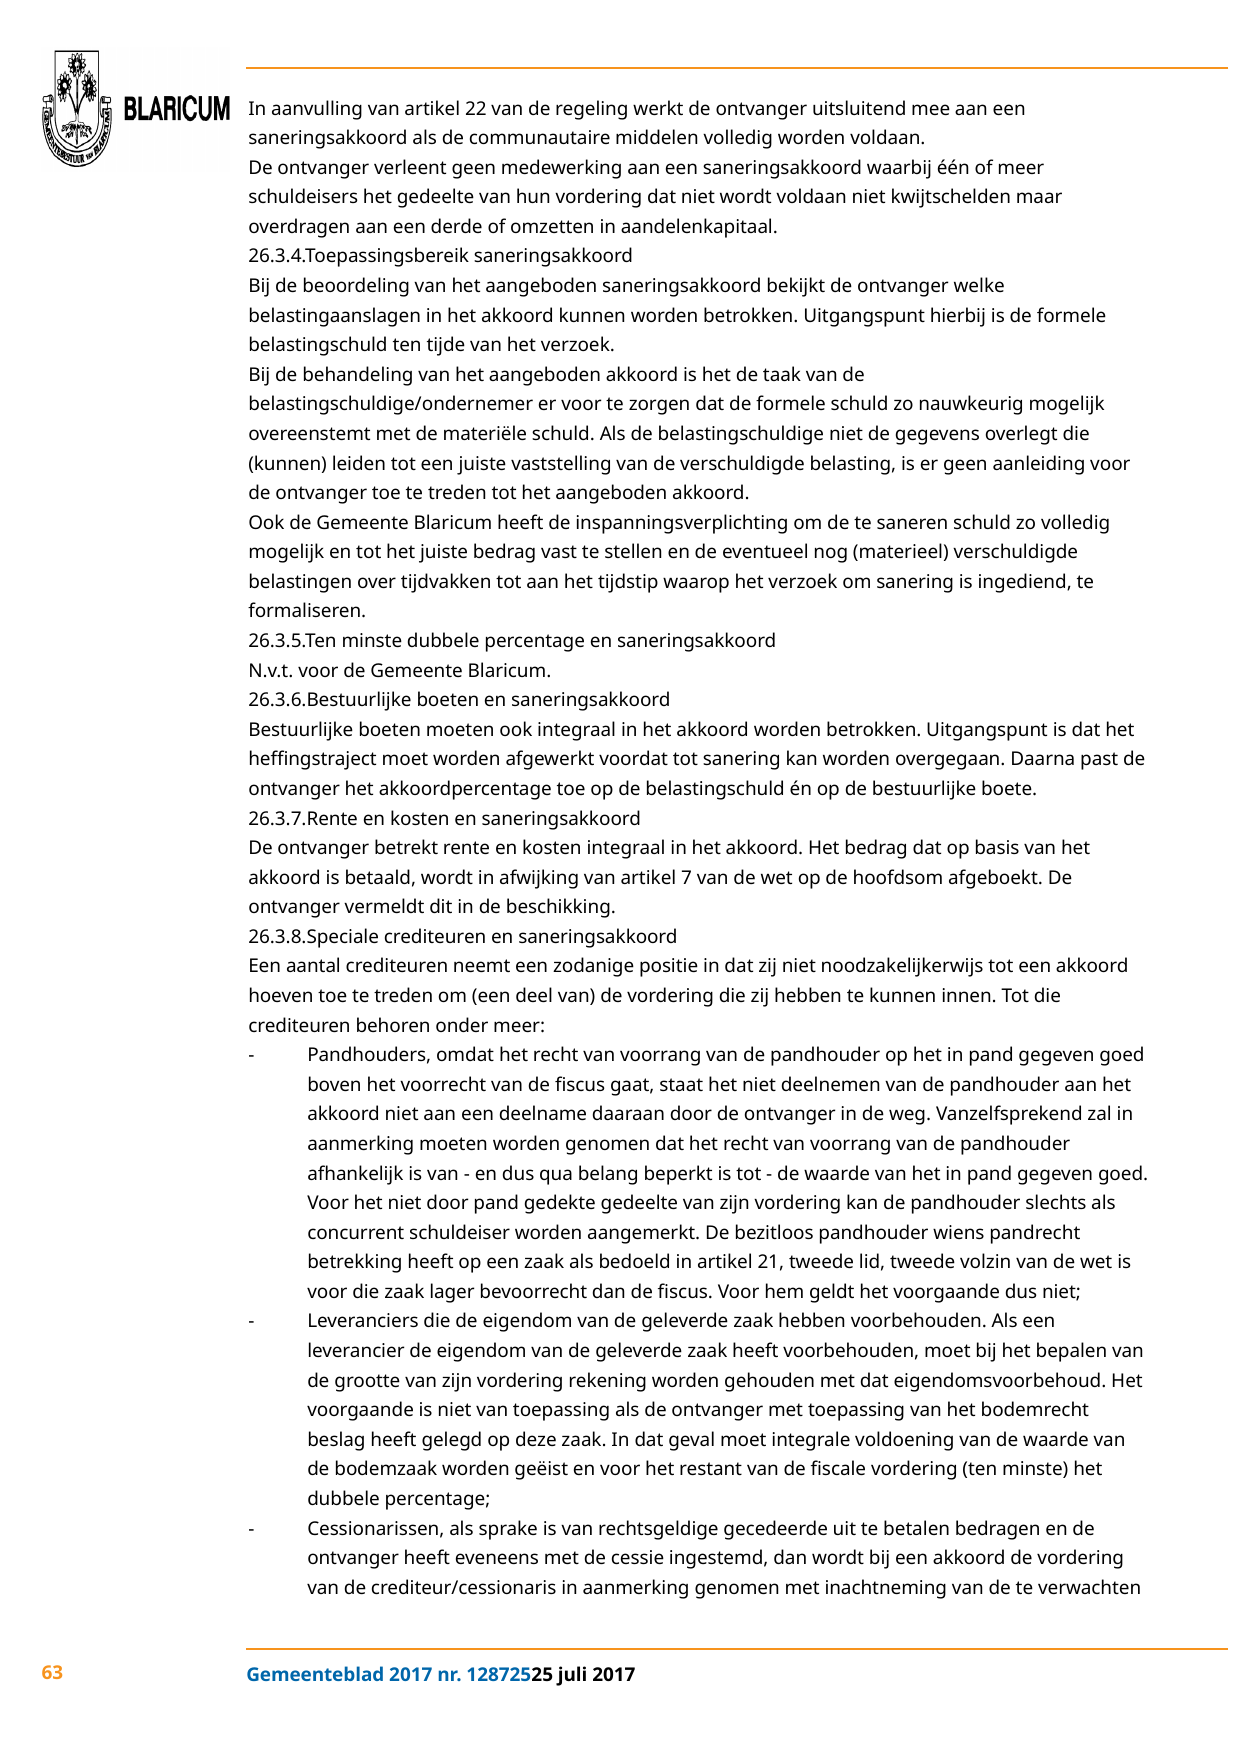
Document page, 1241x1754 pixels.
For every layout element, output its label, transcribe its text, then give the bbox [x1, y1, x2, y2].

text Bestuurlijke boeten moeten ook integraal in het akkoord worden betrokken. Uitgangspunt is dat het heffingstraject moet worden afgewerkt voordat tot sanering kan worden overgegaan. Daarna past de ontvanger het akkoordpercentage toe op de belastingschuld én op de bestuurlijke boete. [248, 716, 1152, 801]
text N.v.t. voor de Gemeente Blaricum. [248, 657, 1152, 683]
picture [41, 47, 231, 172]
text 26.3.5.Ten minste dubbele percentage en saneringsakkoord [248, 627, 1152, 653]
text De ontvanger verleent geen medewerking aan een saneringsakkoord waarbij één of meer schuldeisers het gedeelte van hun vordering dat niet wordt voldaan niet kwijtschelden maar overdragen aan een derde of omzetten in aandelenkapitaal. [248, 154, 1152, 239]
text Bij de beoordeling van het aangeboden saneringsakkoord bekijkt de ontvanger welke belastingaanslagen in het akkoord kunnen worden betrokken. Uitgangspunt hierbij is de formele belastingschuld ten tijde van het verzoek. [248, 272, 1152, 357]
text Ook de Gemeente Blaricum heeft de inspanningsverplichting om de te saneren schuld zo volledig mogelijk en tot het juiste bedrag vast te stellen en de eventueel nog (materieel) verschuldigde belastingen over tijdvakken tot aan het tijdstip waarop het verzoek om sanering is ingediend, te formaliseren. [248, 509, 1152, 623]
text 26.3.8.Speciale crediteuren en saneringsakkoord [248, 923, 1152, 949]
list Cessionarissen, als sprake is van rechtsgeldige gecedeerde uit te betalen bedragen en de ontvanger heeft eveneens met de cessie ingestemd, dan wordt bij een akkoord de vordering van de crediteur/cessionaris in aanmerking genomen met inachtneming van de te verwachten [248, 1515, 1152, 1600]
list Pandhouders, omdat het recht van voorrang van de pandhouder op het in pand gegeven goed boven het voorrecht van de fiscus gaat, staat het niet deelnemen van de pandhouder aan het akkoord niet aan een deelname daaraan door de ontvanger in de weg. Vanzelfsprekend zal in aanmerking moeten worden genomen dat het recht van voorrang van de pandhouder afhankelijk is van - en dus qua belang beperkt is tot - de waarde van het in pand gegeven goed. Voor het niet door pand gedekte gedeelte van zijn vordering kan de pandhouder slechts als concurrent schuldeiser worden aangemerkt. De bezitloos pandhouder wiens pandrecht betrekking heeft op een zaak als bedoeld in artikel 21, tweede lid, tweede volzin van de wet is voor die zaak lager bevoorrecht dan de fiscus. Voor hem geldt het voorgaande dus niet; [248, 1041, 1152, 1304]
text Bij de behandeling van het aangeboden akkoord is het de taak van de belastingschuldige/ondernemer er voor te zorgen dat de formele schuld zo nauwkeurig mogelijk overeenstemt met de materiële schuld. Als de belastingschuldige niet de gegevens overlegt die (kunnen) leiden tot een juiste vaststelling van de verschuldigde belasting, is er geen aanleiding voor de ontvanger toe te treden tot het aangeboden akkoord. [248, 361, 1152, 505]
text De ontvanger betrekt rente en kosten integraal in het akkoord. Het bedrag dat op basis van het akkoord is betaald, wordt in afwijking van artikel 7 van de wet op de hoofdsom afgeboekt. De ontvanger vermeldt dit in de beschikking. [248, 834, 1152, 919]
text 26.3.6.Bestuurlijke boeten en saneringsakkoord [248, 686, 1152, 712]
text In aanvulling van artikel 22 van de regeling werkt de ontvanger uitsluitend mee aan een saneringsakkoord als de communautaire middelen volledig worden voldaan. [248, 95, 1152, 150]
text 26.3.7.Rente en kosten en saneringsakkoord [248, 805, 1152, 831]
text Een aantal crediteuren neemt een zodanige positie in dat zij niet noodzakelijkerwijs tot een akkoord hoeven toe te treden om (een deel van) de vordering die zij hebben te kunnen innen. Tot die crediteuren behoren onder meer: [248, 953, 1152, 1038]
text 26.3.4.Toepassingsbereik saneringsakkoord [248, 243, 1152, 268]
list Leveranciers die de eigendom van de geleverde zaak hebben voorbehouden. Als een leverancier de eigendom van de geleverde zaak heeft voorbehouden, moet bij het bepalen van de grootte van zijn vordering rekening worden gehouden met dat eigendomsvoorbehoud. Het voorgaande is niet van toepassing als de ontvanger met toepassing van het bodemrecht beslag heeft gelegd op deze zaak. In dat geval moet integrale voldoening van de waarde van de bodemzaak worden geëist en voor het restant van de fiscale vordering (ten minste) het dubbele percentage; [248, 1308, 1152, 1511]
